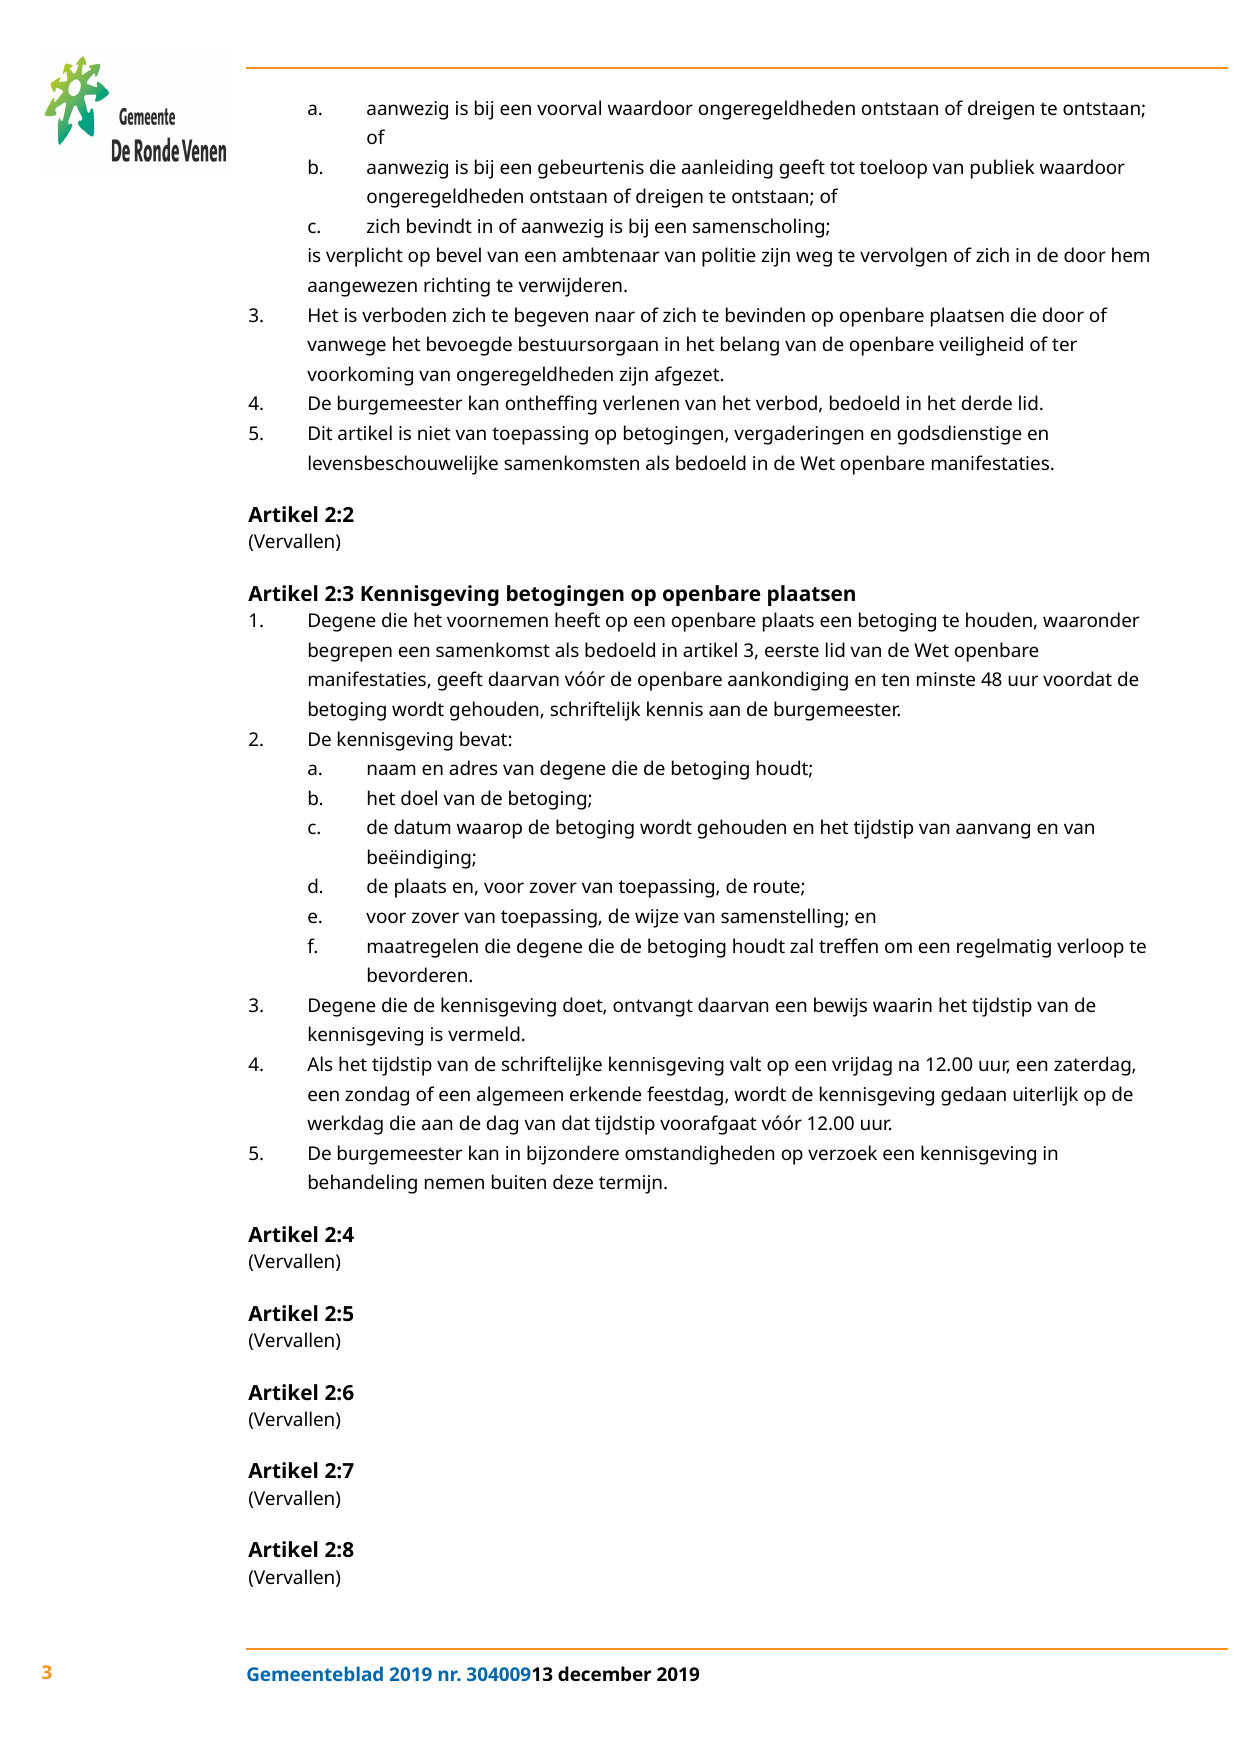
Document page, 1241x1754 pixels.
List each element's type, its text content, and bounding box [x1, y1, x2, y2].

list het doel van de betoging; [307, 785, 1152, 811]
list de plaats en, voor zover van toepassing, de route; [307, 874, 1152, 899]
list Degene die de kennisgeving doet, ontvangt daarvan een bewijs waarin het tijdstip van de kennisgeving is vermeld. [248, 992, 1152, 1047]
text (Vervallen) [248, 529, 1152, 554]
text Artikel 2:3 Kennisgeving betogingen op openbare plaatsen [248, 579, 1152, 607]
list voor zover van toepassing, de wijze van samenstelling; en [307, 903, 1152, 929]
list Dit artikel is niet van toepassing op betogingen, vergaderingen en godsdienstige en levensbeschouwelijke samenkomsten als bedoeld in de Wet openbare manifestaties. [248, 420, 1152, 476]
list aanwezig is bij een gebeurtenis die aanleiding geeft tot toeloop van publiek waardoor ongeregeldheden ontstaan of dreigen te ontstaan; of [307, 154, 1152, 209]
list De kennisgeving bevat: [248, 726, 1152, 752]
list aanwezig is bij een voorval waardoor ongeregeldheden ontstaan of dreigen te ontstaan; of [307, 95, 1152, 150]
text Artikel 2:7 [248, 1457, 1152, 1485]
picture [41, 47, 231, 172]
list naam en adres van degene die de betoging houdt; [307, 755, 1152, 781]
list De burgemeester kan ontheffing verlenen van het verbod, bedoeld in het derde lid. [248, 391, 1152, 416]
text Artikel 2:5 [248, 1299, 1152, 1327]
list zich bevindt in of aanwezig is bij een samenscholing; [307, 213, 1152, 239]
text (Vervallen) [248, 1485, 1152, 1511]
list is verplicht op bevel van een ambtenaar van politie zijn weg te vervolgen of zich in de door hem aangewezen richting te verwijderen. [248, 243, 1152, 298]
text (Vervallen) [248, 1564, 1152, 1589]
text Artikel 2:2 [248, 500, 1152, 529]
list Het is verboden zich te begeven naar of zich te bevinden op openbare plaatsen die door of vanwege het bevoegde bestuursorgaan in het belang van de openbare veiligheid of ter voorkoming van ongeregeldheden zijn afgezet. [248, 302, 1152, 387]
text (Vervallen) [248, 1327, 1152, 1353]
text (Vervallen) [248, 1406, 1152, 1432]
list De burgemeester kan in bijzondere omstandigheden op verzoek een kennisgeving in behandeling nemen buiten deze termijn. [248, 1140, 1152, 1195]
text Artikel 2:4 [248, 1220, 1152, 1248]
text (Vervallen) [248, 1248, 1152, 1274]
list de datum waarop de betoging wordt gehouden en het tijdstip van aanvang en van beëindiging; [307, 814, 1152, 870]
list maatregelen die degene die de betoging houdt zal treffen om een regelmatig verloop te bevorderen. [307, 933, 1152, 988]
text Artikel 2:8 [248, 1535, 1152, 1564]
text Artikel 2:6 [248, 1378, 1152, 1406]
list Degene die het voornemen heeft op een openbare plaats een betoging te houden, waaronder begrepen een samenkomst als bedoeld in artikel 3, eerste lid van de Wet openbare manifestaties, geeft daarvan vóór de openbare aankondiging en ten minste 48 uur voordat de betoging wordt gehouden, schriftelijk kennis aan de burgemeester. [248, 607, 1152, 722]
list Als het tijdstip van de schriftelijke kennisgeving valt op een vrijdag na 12.00 uur, een zaterdag, een zondag of een algemeen erkende feestdag, wordt de kennisgeving gedaan uiterlijk op de werkdag die aan de dag van dat tijdstip voorafgaat vóór 12.00 uur. [248, 1051, 1152, 1136]
